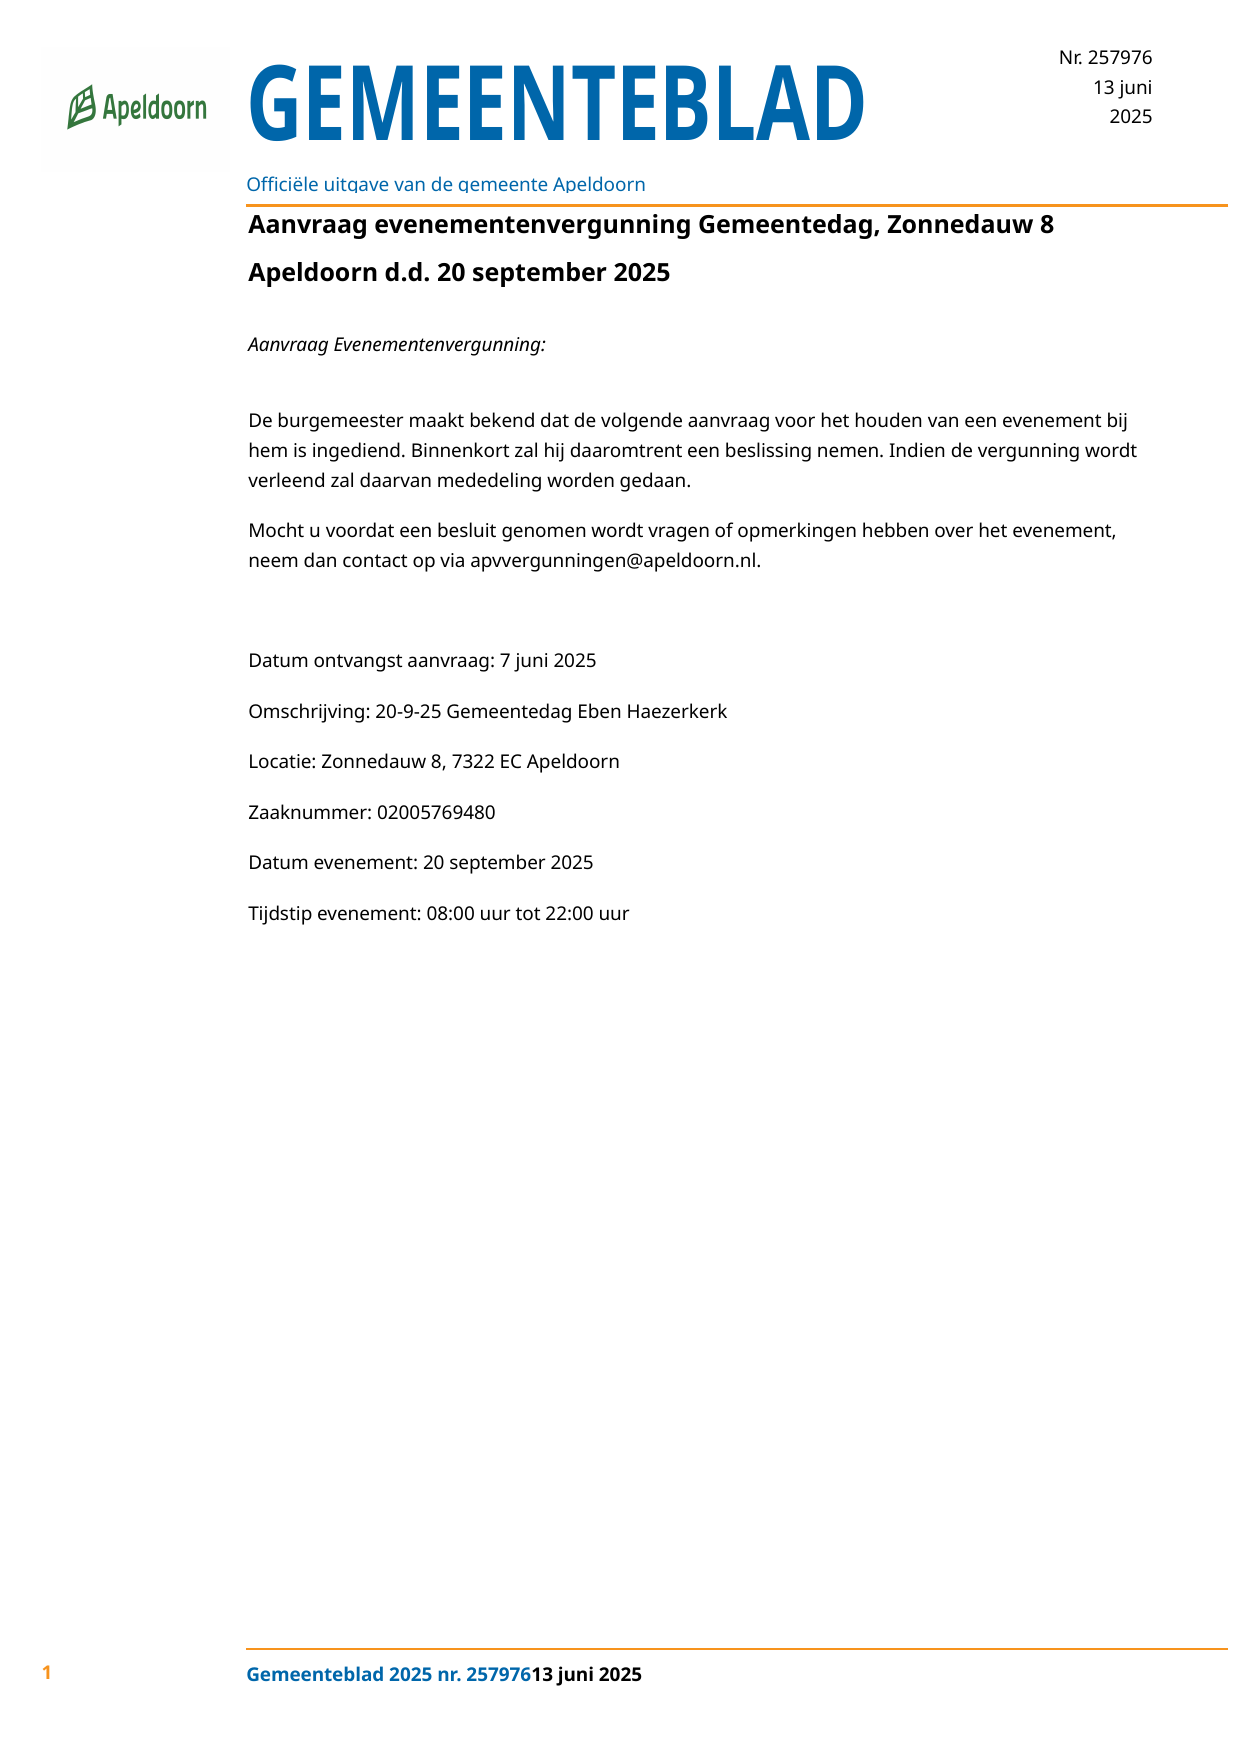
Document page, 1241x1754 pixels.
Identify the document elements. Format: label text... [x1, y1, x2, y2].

picture [41, 47, 231, 172]
text Locatie: Zonnedauw 8, 7322 EC Apeldoorn [248, 748, 1152, 774]
text Datum evenement: 20 september 2025 [248, 849, 1152, 875]
text Aanvraag Evenementenvergunning: [248, 331, 1152, 357]
text Zaaknummer: 02005769480 [248, 799, 1152, 824]
text Omschrijving: 20-9-25 Gemeentedag Eben Haezerkerk [248, 698, 1152, 724]
text Datum ontvangst aanvraag: 7 juni 2025 [248, 648, 1152, 673]
text De burgemeester maakt bekend dat de volgende aanvraag voor het houden van een evenement bij hem is ingediend. Binnenkort zal hij daaromtrent een beslissing nemen. Indien de vergunning wordt verleend zal daarvan mededeling worden gedaan. [248, 408, 1152, 492]
text Mocht u voordat een besluit genomen wordt vragen of opmerkingen hebben over het evenement, neem dan contact op via apvvergunningen@apeldoorn.nl. [248, 517, 1152, 572]
text Tijdstip evenement: 08:00 uur tot 22:00 uur [248, 900, 1152, 925]
text Aanvraag evenementenvergunning Gemeentedag, Zonnedauw 8 Apeldoorn d.d. 20 september 2025 [248, 207, 1152, 288]
